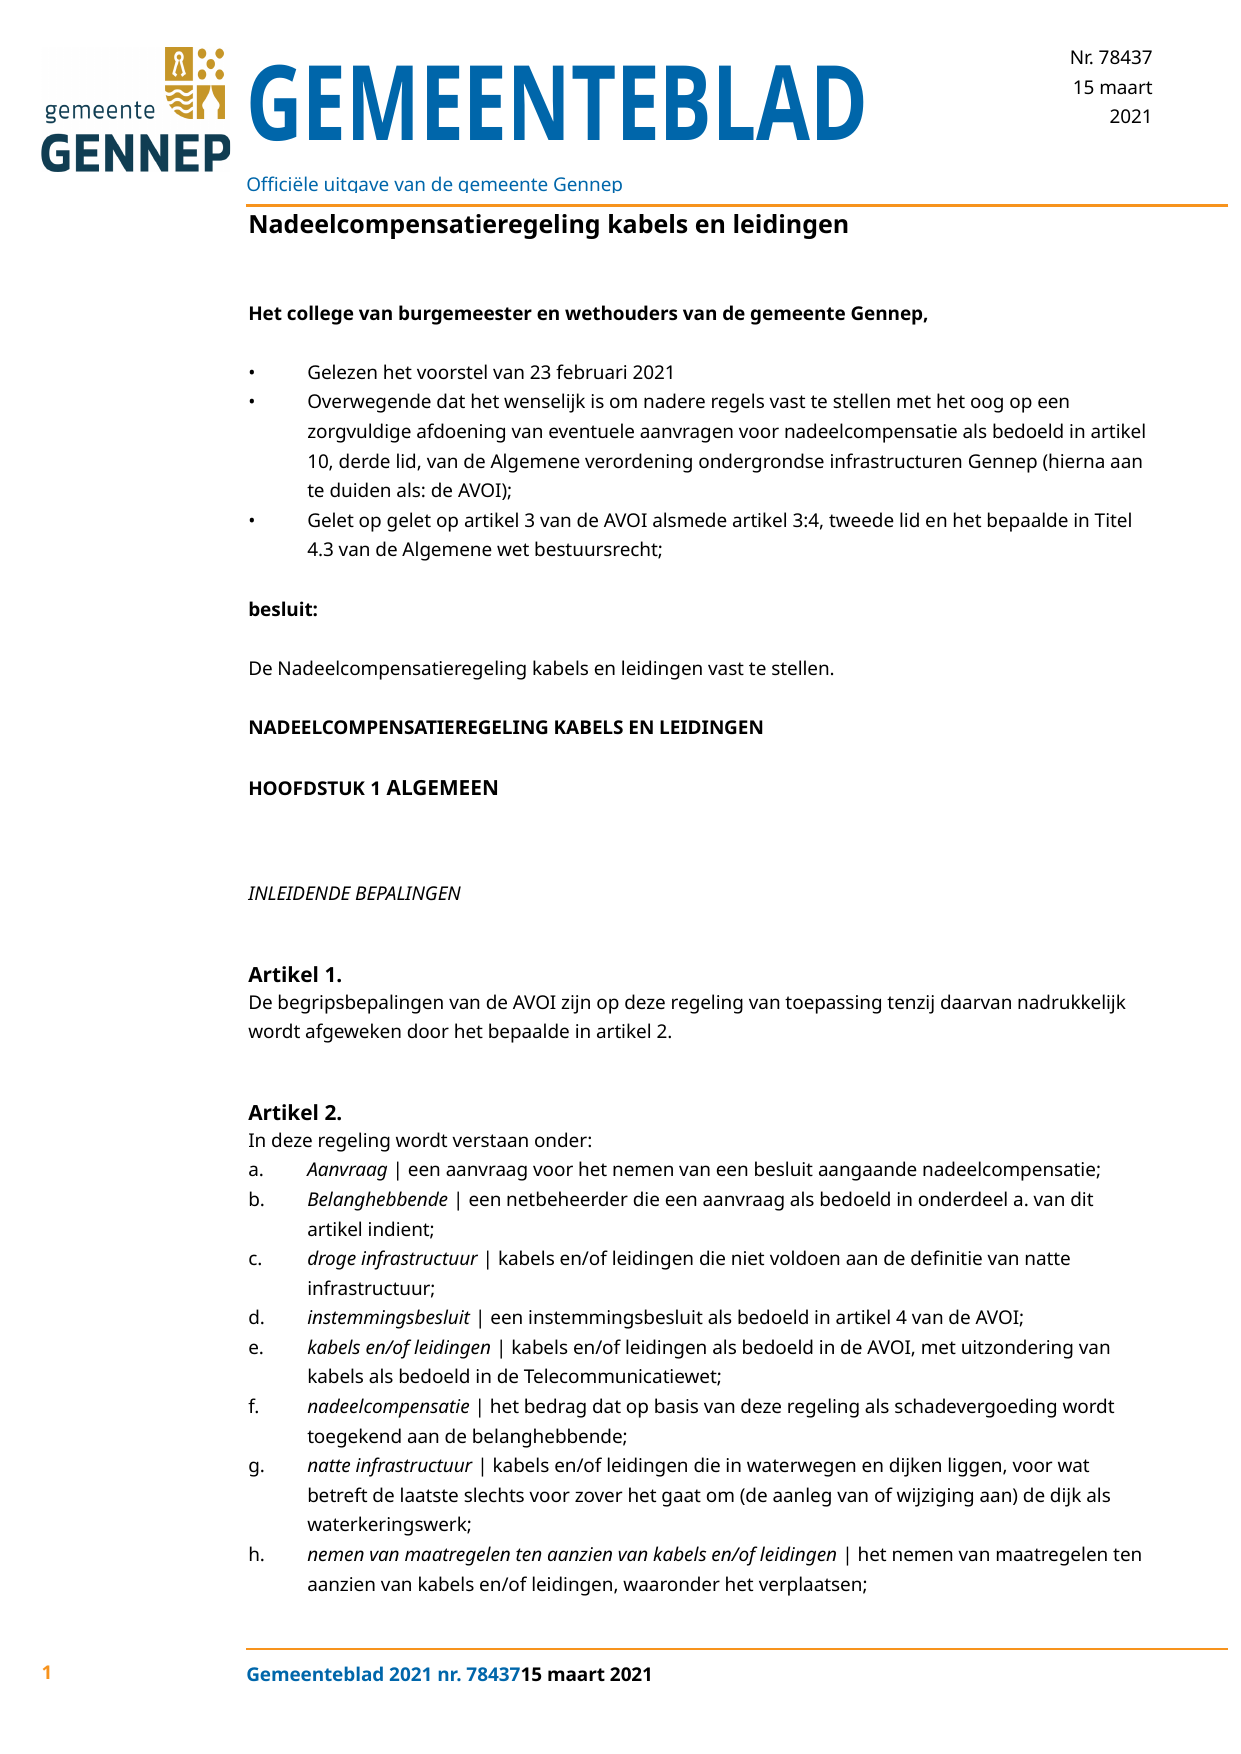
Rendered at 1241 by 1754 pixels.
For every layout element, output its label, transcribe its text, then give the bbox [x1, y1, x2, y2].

list nadeelcompensatie | het bedrag dat op basis van deze regeling als schadevergoeding wordt toegekend aan de belanghebbende; [248, 1393, 1152, 1448]
text INLEIDENDE BEPALINGEN [248, 881, 1152, 906]
text De begripsbepalingen van de AVOI zijn op deze regeling van toepassing tenzij daarvan nadrukkelijk wordt afgeweken door het bepaalde in artikel 2. [248, 989, 1152, 1044]
list nemen van maatregelen ten aanzien van kabels en/of leidingen | het nemen van maatregelen ten aanzien van kabels en/of leidingen, waaronder het verplaatsen; [248, 1541, 1152, 1596]
text Artikel 2. [248, 1098, 1152, 1127]
text Artikel 1. [248, 961, 1152, 989]
list droge infrastructuur | kabels en/of leidingen die niet voldoen aan de definitie van natte infrastructuur; [248, 1245, 1152, 1301]
text In deze regeling wordt verstaan onder: [248, 1127, 1152, 1153]
text HOOFDSTUK 1 ALGEMEEN [248, 773, 1152, 802]
list Gelet op gelet op artikel 3 van de AVOI alsmede artikel 3:4, tweede lid en het bepaalde in Titel 4.3 van de Algemene wet bestuursrecht; [248, 507, 1152, 562]
list Aanvraag | een aanvraag voor het nemen van een besluit aangaande nadeelcompensatie; [248, 1157, 1152, 1182]
text Nadeelcompensatieregeling kabels en leidingen [248, 207, 1152, 241]
list Overwegende dat het wenselijk is om nadere regels vast te stellen met het oog op een zorgvuldige afdoening van eventuele aanvragen voor nadeelcompensatie als bedoeld in artikel 10, derde lid, van de Algemene verordening ondergrondse infrastructuren Gennep (hierna aan te duiden als: de AVOI); [248, 389, 1152, 503]
picture [41, 47, 231, 172]
list kabels en/of leidingen | kabels en/of leidingen als bedoeld in de AVOI, met uitzondering van kabels als bedoeld in de Telecommunicatiewet; [248, 1334, 1152, 1389]
text NADEELCOMPENSATIEREGELING KABELS EN LEIDINGEN [248, 714, 1152, 740]
text De Nadeelcompensatieregeling kabels en leidingen vast te stellen. [248, 655, 1152, 681]
list Belanghebbende | een netbeheerder die een aanvraag als bedoeld in onderdeel a. van dit artikel indient; [248, 1186, 1152, 1241]
list instemmingsbesluit | een instemmingsbesluit als bedoeld in artikel 4 van de AVOI; [248, 1304, 1152, 1330]
text besluit: [248, 596, 1152, 621]
list Gelezen het voorstel van 23 februari 2021 [248, 359, 1152, 385]
list natte infrastructuur | kabels en/of leidingen die in waterwegen en dijken liggen, voor wat betreft de laatste slechts voor zover het gaat om (de aanleg van of wijziging aan) de dijk als waterkeringswerk; [248, 1452, 1152, 1537]
text Het college van burgemeester en wethouders van de gemeente Gennep, [248, 300, 1152, 326]
